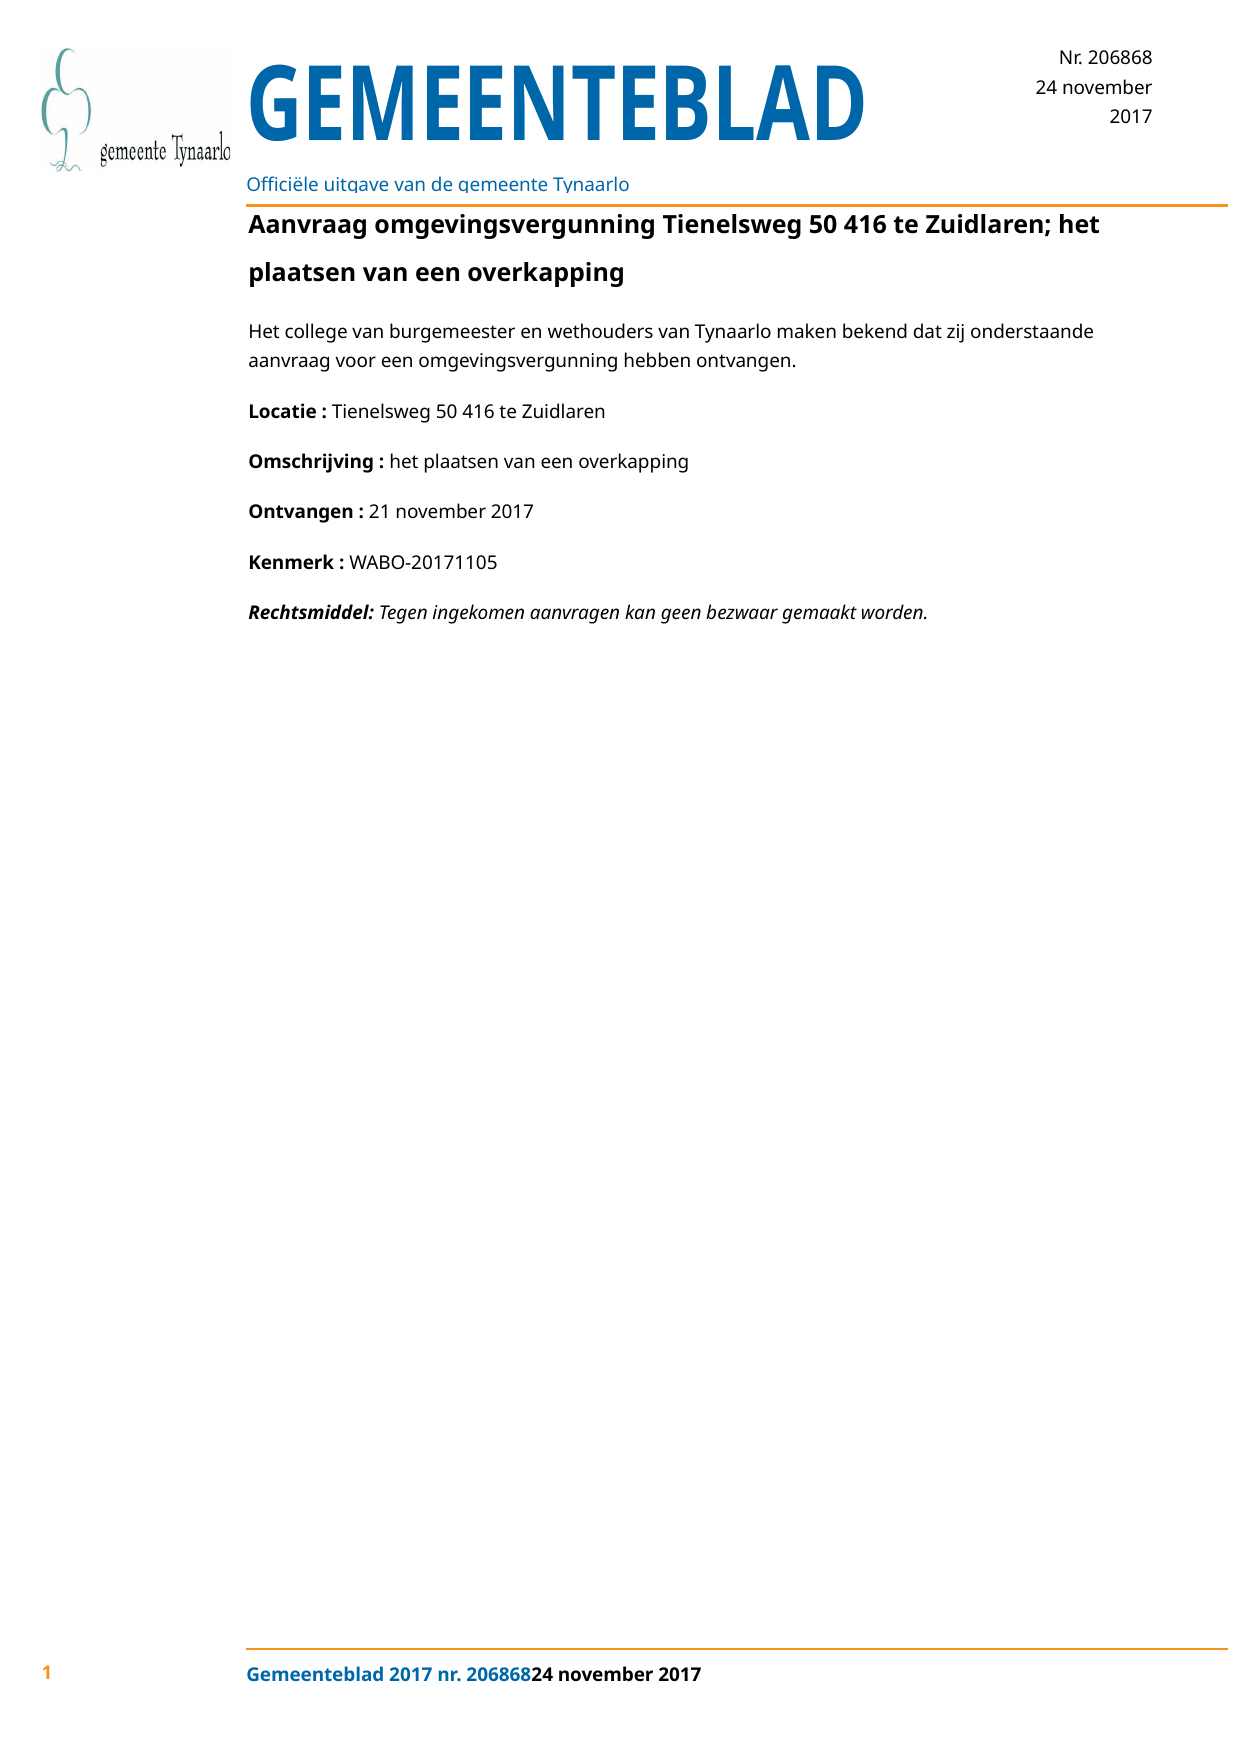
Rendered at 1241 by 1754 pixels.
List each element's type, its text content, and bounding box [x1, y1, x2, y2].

text Locatie : Tienelsweg 50 416 te Zuidlaren [248, 398, 1152, 424]
picture [41, 47, 231, 172]
text Ontvangen : 21 november 2017 [248, 499, 1152, 524]
text Het college van burgemeester en wethouders van Tynaarlo maken bekend dat zij onderstaande aanvraag voor een omgevingsvergunning hebben ontvangen. [248, 318, 1152, 373]
text Omschrijving : het plaatsen van een overkapping [248, 448, 1152, 474]
text Kenmerk : WABO-20171105 [248, 549, 1152, 575]
text Rechtsmiddel: Tegen ingekomen aanvragen kan geen bezwaar gemaakt worden. [248, 599, 1152, 625]
text Aanvraag omgevingsvergunning Tienelsweg 50 416 te Zuidlaren; het plaatsen van een overkapping [248, 207, 1152, 288]
